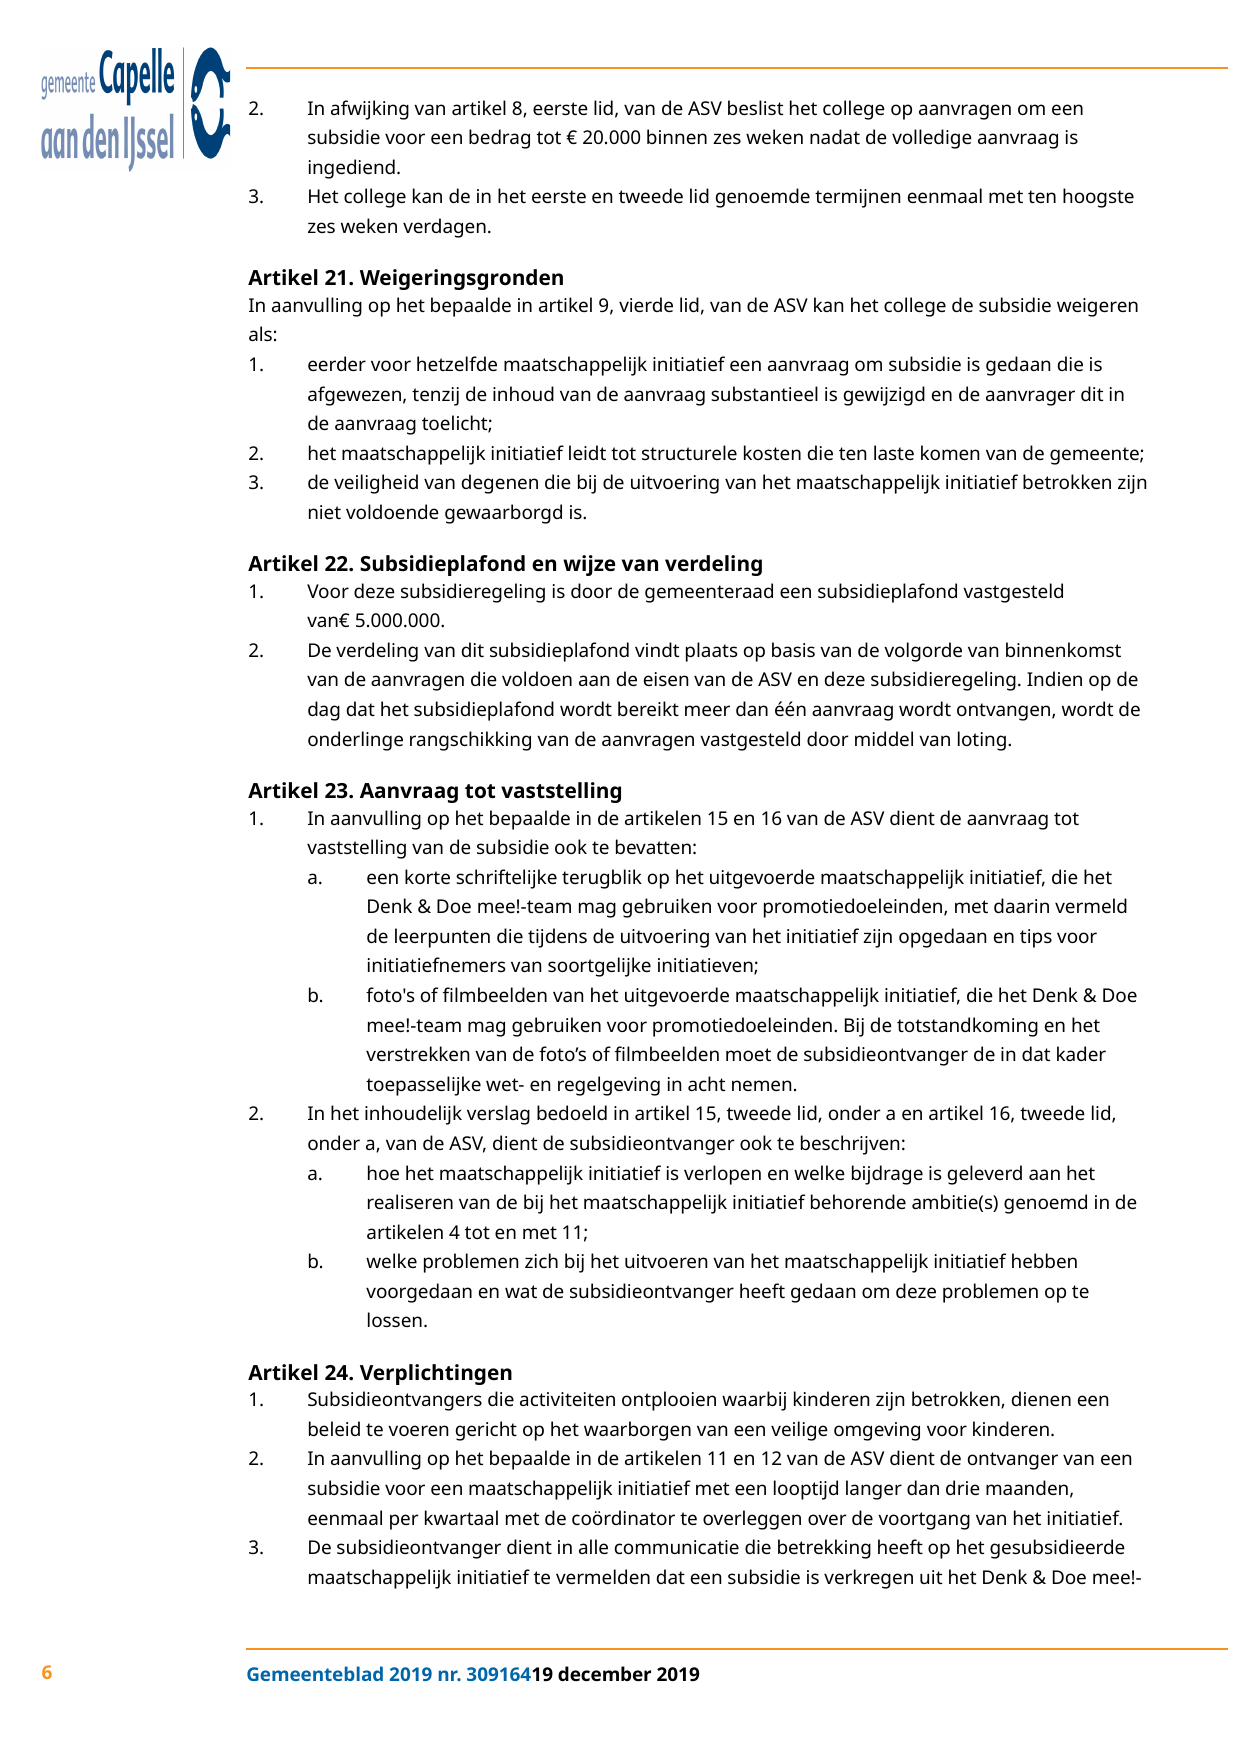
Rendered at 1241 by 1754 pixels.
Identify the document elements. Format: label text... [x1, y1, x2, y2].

text Artikel 23. Aanvraag tot vaststelling [248, 776, 1152, 805]
list welke problemen zich bij het uitvoeren van het maatschappelijk initiatief hebben voorgedaan en wat de subsidieontvanger heeft gedaan om deze problemen op te lossen. [307, 1248, 1152, 1333]
list eerder voor hetzelfde maatschappelijk initiatief een aanvraag om subsidie is gedaan die is afgewezen, tenzij de inhoud van de aanvraag substantieel is gewijzigd en de aanvrager dit in de aanvraag toelicht; [248, 351, 1152, 436]
list hoe het maatschappelijk initiatief is verlopen en welke bijdrage is geleverd aan het realiseren van de bij het maatschappelijk initiatief behorende ambitie(s) genoemd in de artikelen 4 tot en met 11; [307, 1160, 1152, 1244]
picture [41, 47, 231, 172]
text Artikel 21. Weigeringsgronden [248, 263, 1152, 292]
list foto's of filmbeelden van het uitgevoerde maatschappelijk initiatief, die het Denk & Doe mee!-team mag gebruiken voor promotiedoeleinden. Bij de totstandkoming en het verstrekken van de foto’s of filmbeelden moet de subsidieontvanger de in dat kader toepasselijke wet- en regelgeving in acht nemen. [307, 982, 1152, 1097]
text In aanvulling op het bepaalde in artikel 9, vierde lid, van de ASV kan het college de subsidie weigeren als: [248, 292, 1152, 347]
list In aanvulling op het bepaalde in de artikelen 15 en 16 van de ASV dient de aanvraag tot vaststelling van de subsidie ook te bevatten: [248, 805, 1152, 860]
list een korte schriftelijke terugblik op het uitgevoerde maatschappelijk initiatief, die het Denk & Doe mee!-team mag gebruiken voor promotiedoeleinden, met daarin vermeld de leerpunten die tijdens de uitvoering van het initiatief zijn opgedaan en tips voor initiatiefnemers van soortgelijke initiatieven; [307, 864, 1152, 978]
list Voor deze subsidieregeling is door de gemeenteraad een subsidieplafond vastgesteld van€ 5.000.000. [248, 578, 1152, 633]
list het maatschappelijk initiatief leidt tot structurele kosten die ten laste komen van de gemeente; [248, 440, 1152, 466]
text Artikel 22. Subsidieplafond en wijze van verdeling [248, 549, 1152, 578]
list In het inhoudelijk verslag bedoeld in artikel 15, tweede lid, onder a en artikel 16, tweede lid, onder a, van de ASV, dient de subsidieontvanger ook te beschrijven: [248, 1101, 1152, 1156]
list Subsidieontvangers die activiteiten ontplooien waarbij kinderen zijn betrokken, dienen een beleid te voeren gericht op het waarborgen van een veilige omgeving voor kinderen. [248, 1386, 1152, 1442]
list In aanvulling op het bepaalde in de artikelen 11 en 12 van de ASV dient de ontvanger van een subsidie voor een maatschappelijk initiatief met een looptijd langer dan drie maanden, eenmaal per kwartaal met de coördinator te overleggen over de voortgang van het initiatief. [248, 1446, 1152, 1531]
list De subsidieontvanger dient in alle communicatie die betrekking heeft op het gesubsidieerde maatschappelijk initiatief te vermelden dat een subsidie is verkregen uit het Denk & Doe mee!- [248, 1534, 1152, 1590]
list De verdeling van dit subsidieplafond vindt plaats op basis van de volgorde van binnenkomst van de aanvragen die voldoen aan de eisen van de ASV en deze subsidieregeling. Indien op de dag dat het subsidieplafond wordt bereikt meer dan één aanvraag wordt ontvangen, wordt de onderlinge rangschikking van de aanvragen vastgesteld door middel van loting. [248, 637, 1152, 752]
list Het college kan de in het eerste en tweede lid genoemde termijnen eenmaal met ten hoogste zes weken verdagen. [248, 183, 1152, 239]
text Artikel 24. Verplichtingen [248, 1358, 1152, 1386]
list In afwijking van artikel 8, eerste lid, van de ASV beslist het college op aanvragen om een subsidie voor een bedrag tot € 20.000 binnen zes weken nadat de volledige aanvraag is ingediend. [248, 95, 1152, 180]
list de veiligheid van degenen die bij de uitvoering van het maatschappelijk initiatief betrokken zijn niet voldoende gewaarborgd is. [248, 469, 1152, 525]
